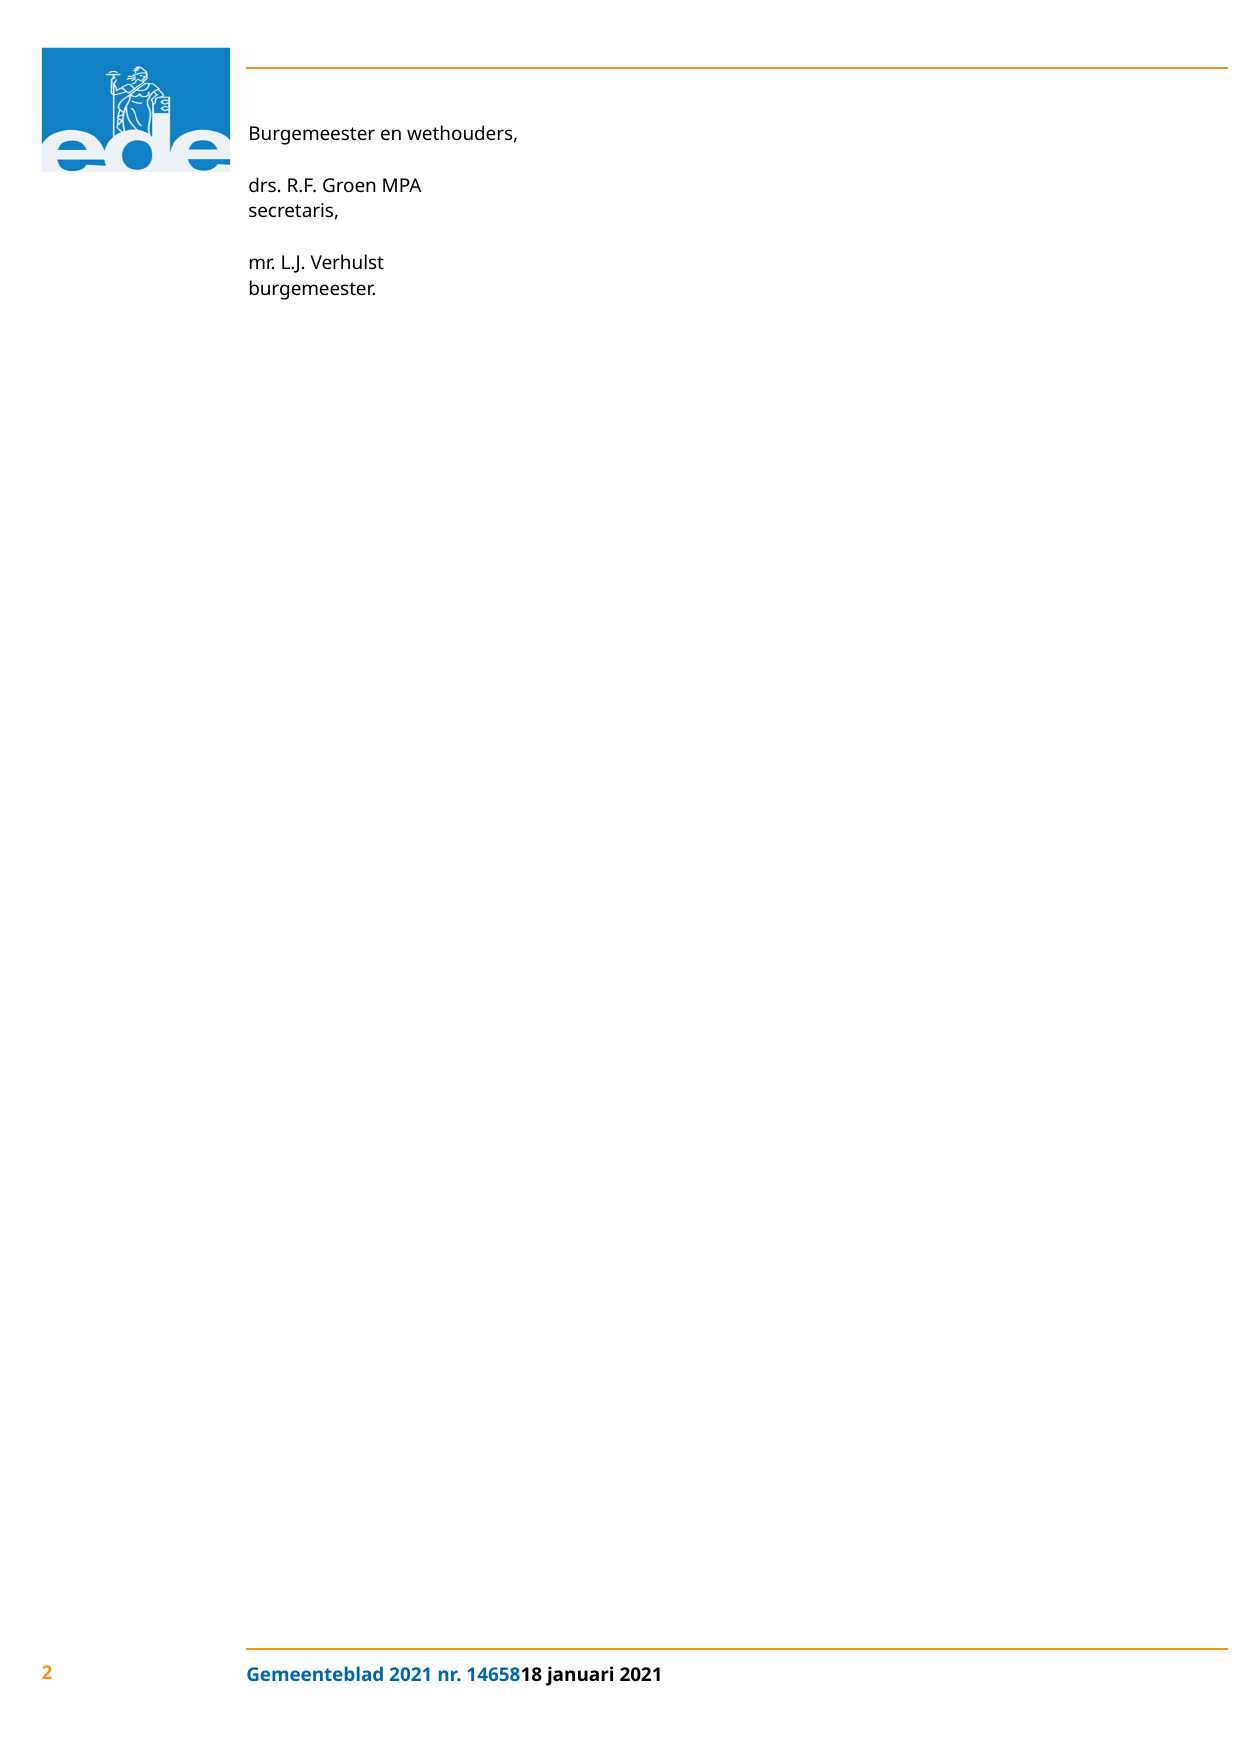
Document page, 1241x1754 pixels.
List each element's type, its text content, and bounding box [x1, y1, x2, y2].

text mr. L.J. Verhulst [248, 249, 1152, 275]
text Burgemeester en wethouders, [248, 121, 1152, 146]
picture [41, 47, 231, 172]
text burgemeester. [248, 275, 1152, 301]
text drs. R.F. Groen MPA [248, 172, 1152, 198]
text secretaris, [248, 198, 1152, 223]
